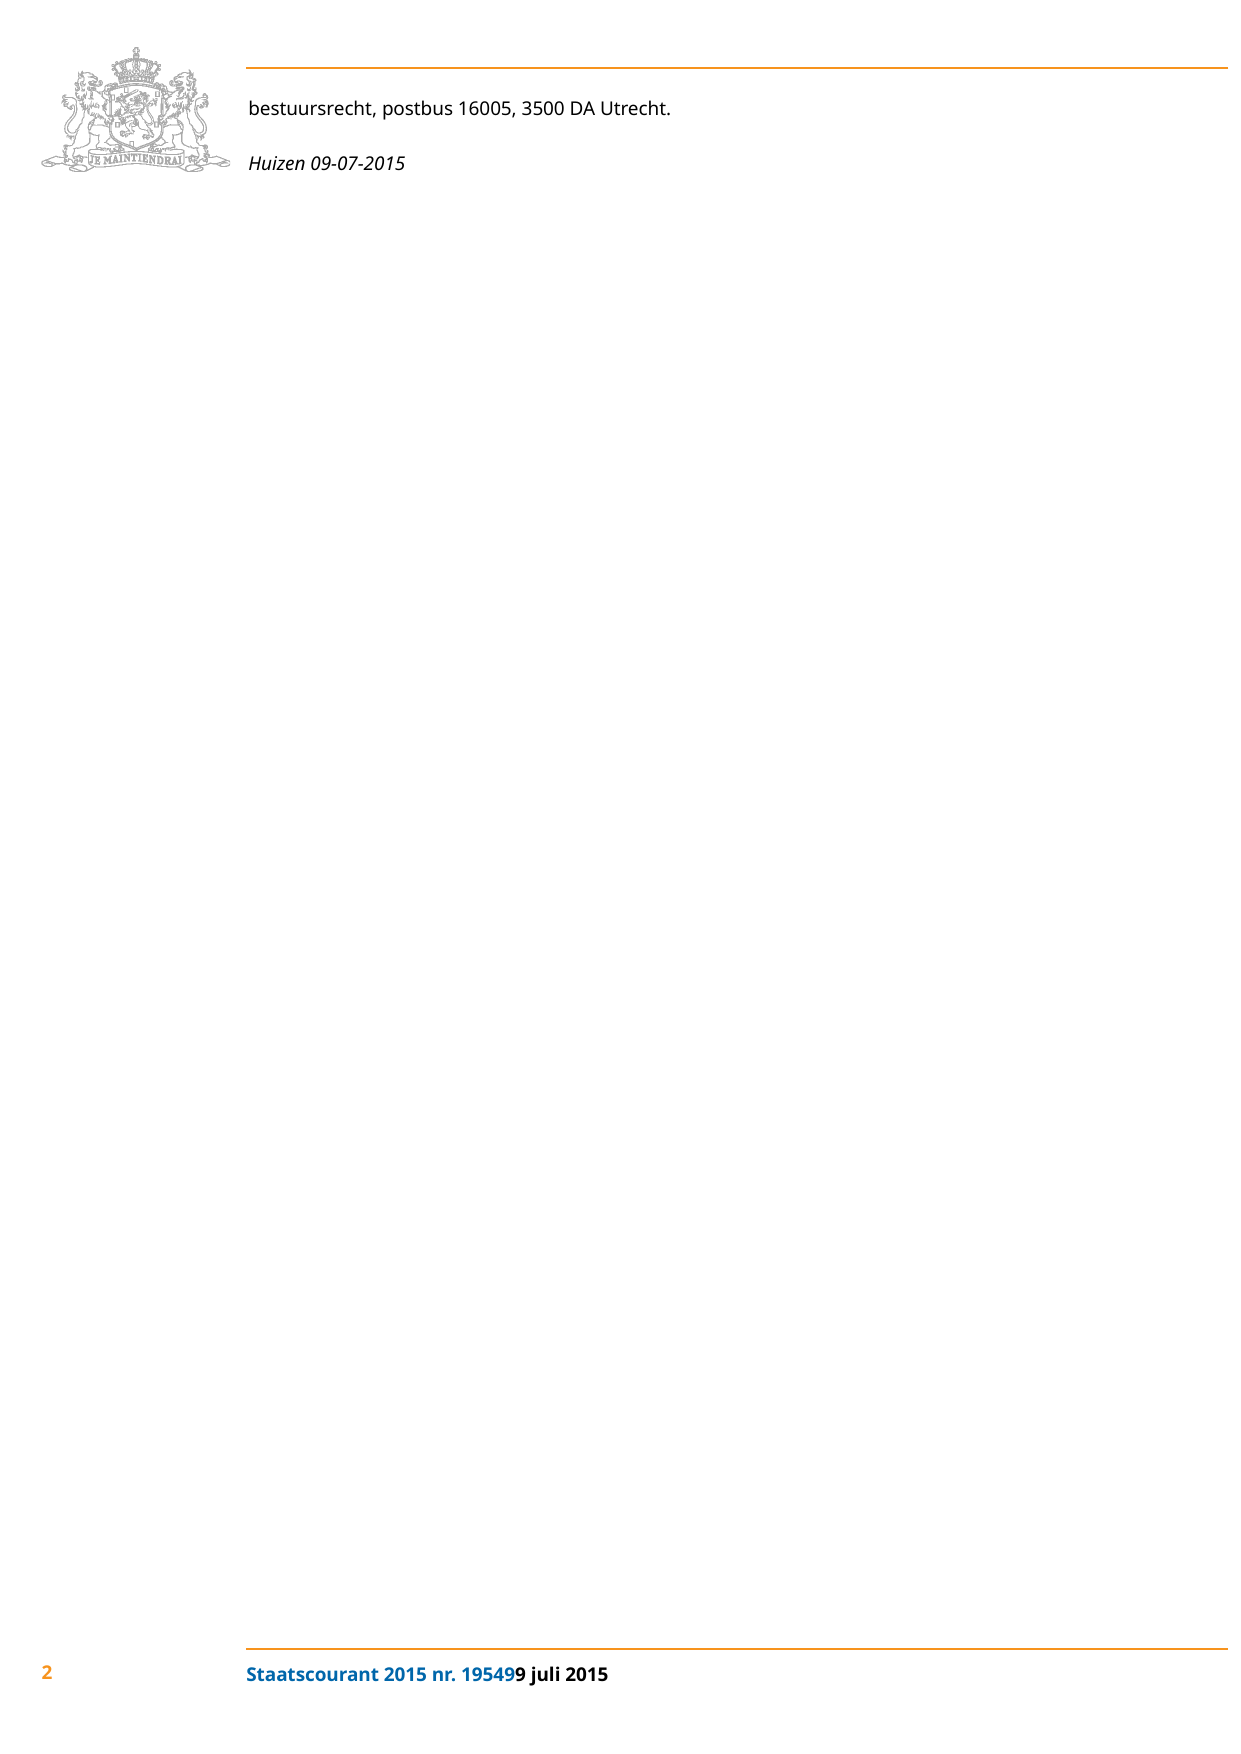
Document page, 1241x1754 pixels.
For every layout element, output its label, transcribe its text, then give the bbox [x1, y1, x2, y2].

text Huizen 09-07-2015 [248, 150, 1152, 176]
text bestuursrecht, postbus 16005, 3500 DA Utrecht. [248, 95, 1152, 121]
picture [41, 47, 231, 172]
